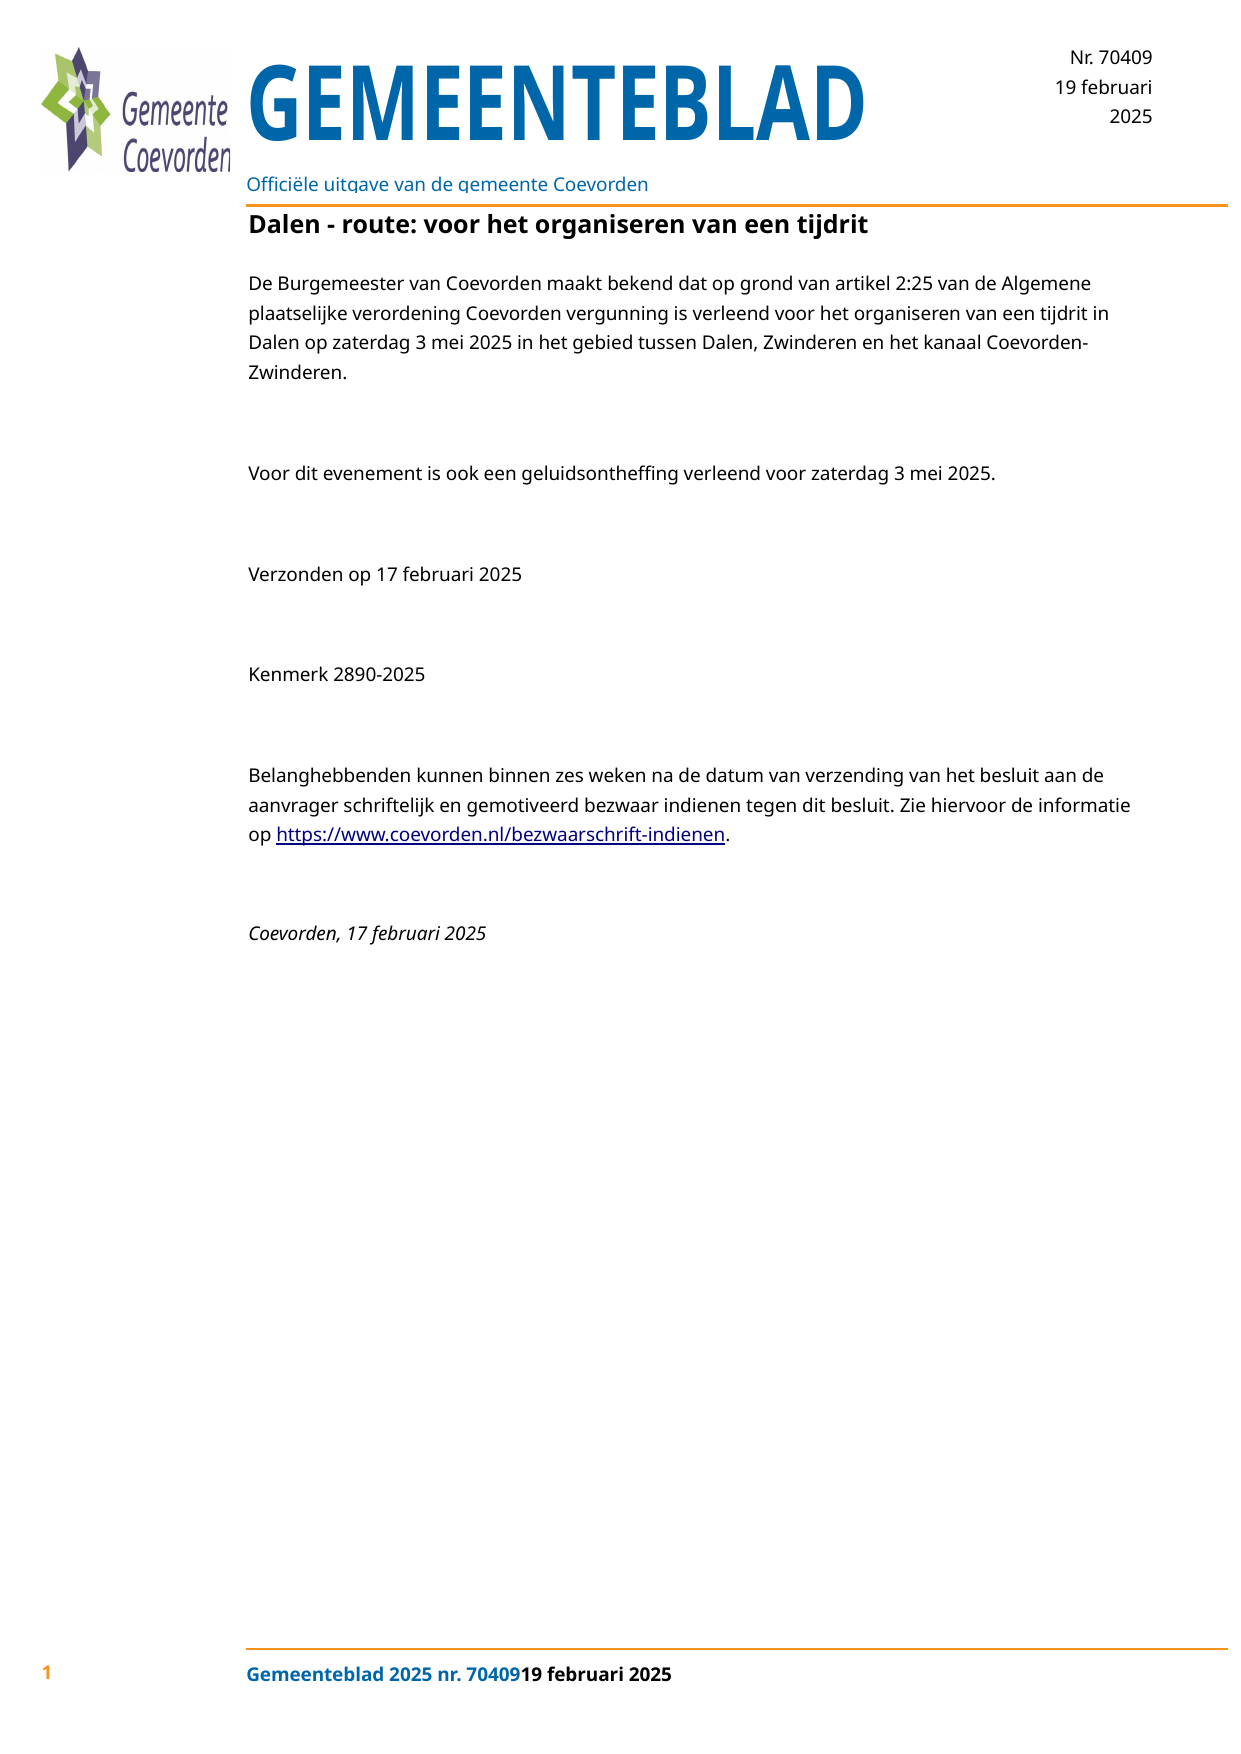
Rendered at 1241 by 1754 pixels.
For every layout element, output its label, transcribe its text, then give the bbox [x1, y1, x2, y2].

text Verzonden op 17 februari 2025 [248, 561, 1152, 586]
text De Burgemeester van Coevorden maakt bekend dat op grond van artikel 2:25 van de Algemene plaatselijke verordening Coevorden vergunning is verleend voor het organiseren van een tijdrit in Dalen op zaterdag 3 mei 2025 in het gebied tussen Dalen, Zwinderen en het kanaal Coevorden-Zwinderen. [248, 270, 1152, 385]
text Dalen - route: voor het organiseren van een tijdrit [248, 207, 1152, 241]
picture [41, 47, 231, 172]
text Kenmerk 2890-2025 [248, 662, 1152, 687]
text Voor dit evenement is ook een geluidsontheffing verleend voor zaterdag 3 mei 2025. [248, 460, 1152, 486]
text Belanghebbenden kunnen binnen zes weken na de datum van verzending van het besluit aan de aanvrager schriftelijk en gemotiveerd bezwaar indienen tegen dit besluit. Zie hiervoor de informatie op https://www.coevorden.nl/bezwaarschrift-indienen. [248, 762, 1152, 847]
text Coevorden, 17 februari 2025 [248, 920, 1152, 946]
